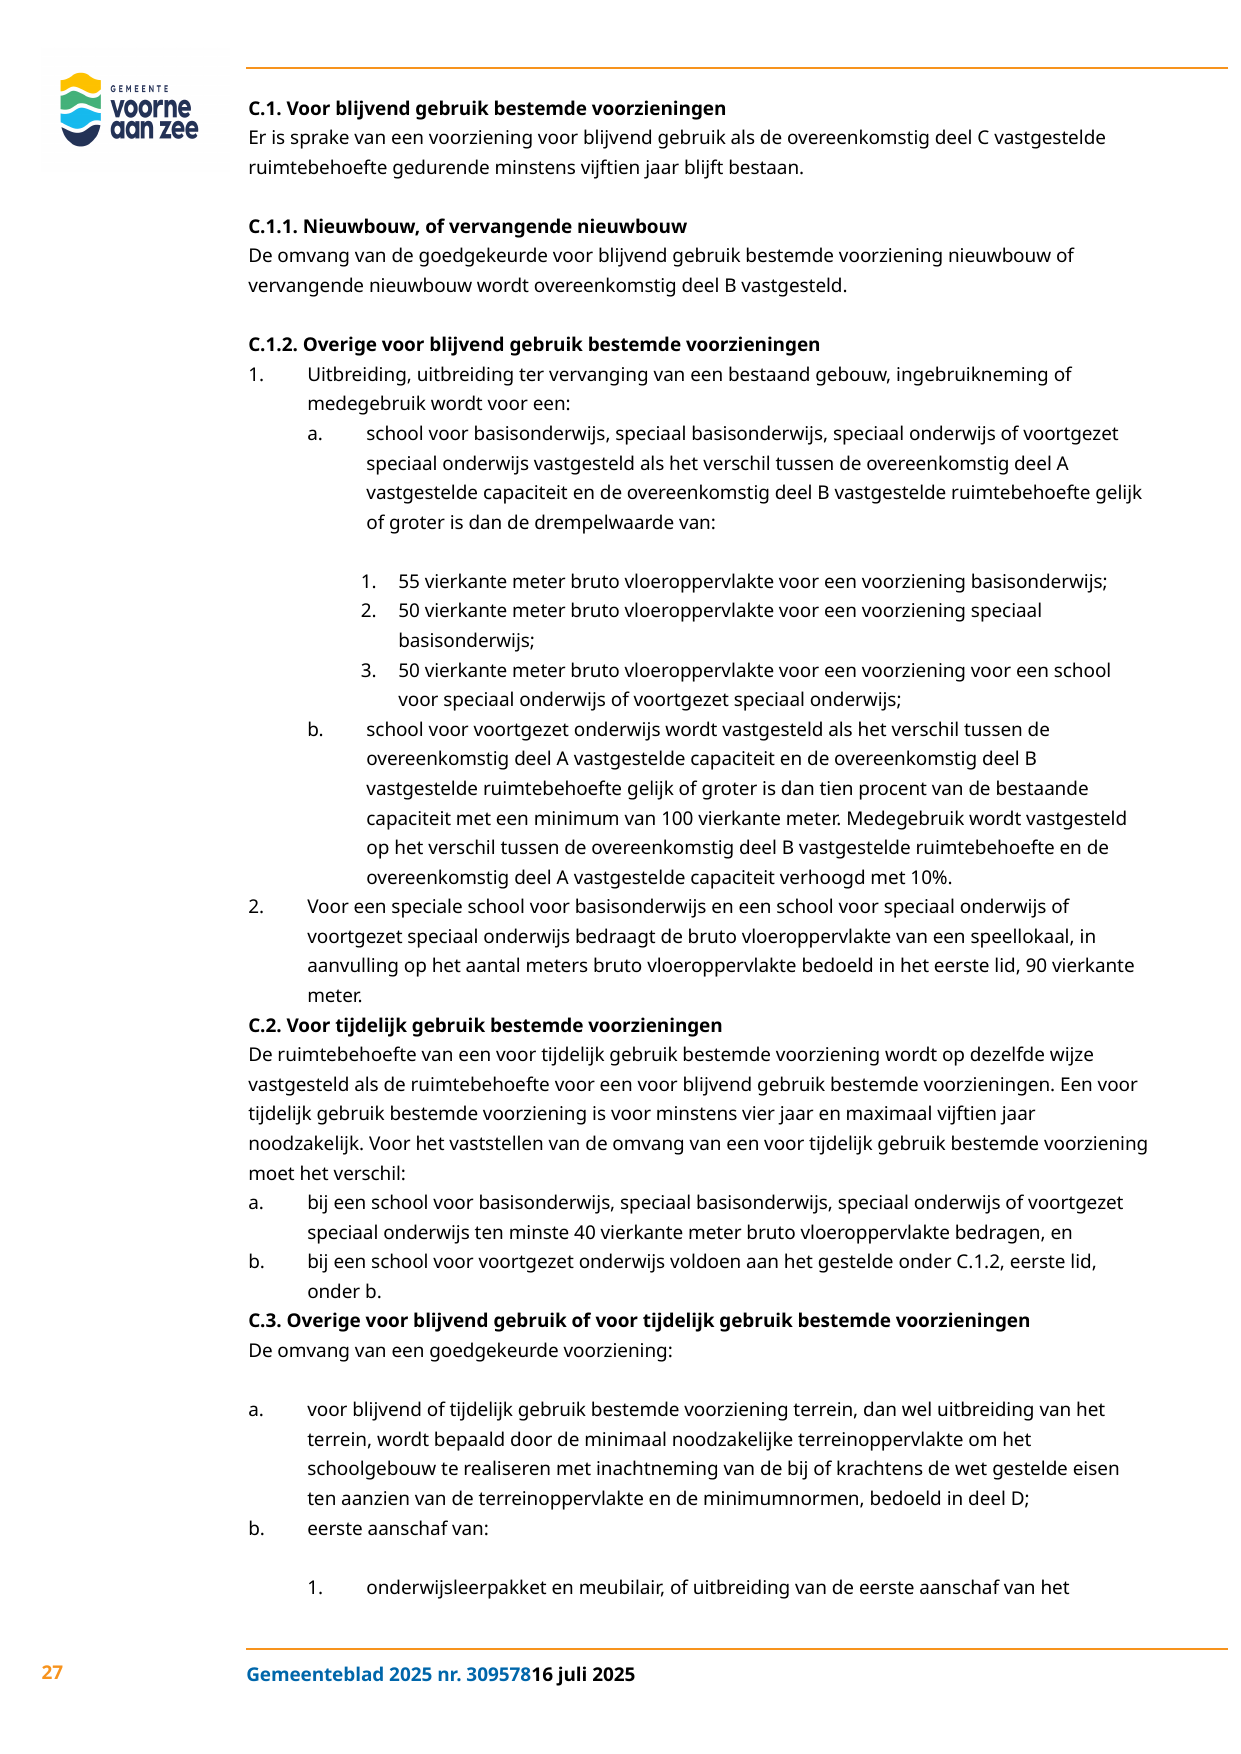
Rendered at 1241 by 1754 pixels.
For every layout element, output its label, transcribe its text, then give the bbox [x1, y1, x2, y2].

text C.1. Voor blijvend gebruik bestemde voorzieningen [248, 95, 1152, 121]
list Voor een speciale school voor basisonderwijs en een school voor speciaal onderwijs of voortgezet speciaal onderwijs bedraagt de bruto vloeroppervlakte van een speellokaal, in aanvulling op het aantal meters bruto vloeroppervlakte bedoeld in het eerste lid, 90 vierkante meter. [248, 893, 1152, 1008]
list 55 vierkante meter bruto vloeroppervlakte voor een voorziening basisonderwijs; [361, 568, 1152, 594]
text De omvang van de goedgekeurde voor blijvend gebruik bestemde voorziening nieuwbouw of vervangende nieuwbouw wordt overeenkomstig deel B vastgesteld. [248, 243, 1152, 298]
text C.2. Voor tijdelijk gebruik bestemde voorzieningen [248, 1012, 1152, 1038]
text C.1.1. Nieuwbouw, of vervangende nieuwbouw [248, 213, 1152, 239]
list school voor basisonderwijs, speciaal basisonderwijs, speciaal onderwijs of voortgezet speciaal onderwijs vastgesteld als het verschil tussen de overeenkomstig deel A vastgestelde capaciteit en de overeenkomstig deel B vastgestelde ruimtebehoefte gelijk of groter is dan de drempelwaarde van: [307, 420, 1152, 535]
list Uitbreiding, uitbreiding ter vervanging van een bestaand gebouw, ingebruikneming of medegebruik wordt voor een: [248, 361, 1152, 416]
list bij een school voor voortgezet onderwijs voldoen aan het gestelde onder C.1.2, eerste lid, onder b. [248, 1248, 1152, 1304]
list bij een school voor basisonderwijs, speciaal basisonderwijs, speciaal onderwijs of voortgezet speciaal onderwijs ten minste 40 vierkante meter bruto vloeroppervlakte bedragen, en [248, 1189, 1152, 1245]
list school voor voortgezet onderwijs wordt vastgesteld als het verschil tussen de overeenkomstig deel A vastgestelde capaciteit en de overeenkomstig deel B vastgestelde ruimtebehoefte gelijk of groter is dan tien procent van de bestaande capaciteit met een minimum van 100 vierkante meter. Medegebruik wordt vastgesteld op het verschil tussen de overeenkomstig deel B vastgestelde ruimtebehoefte en de overeenkomstig deel A vastgestelde capaciteit verhoogd met 10%. [307, 716, 1152, 890]
picture [41, 47, 231, 172]
list voor blijvend of tijdelijk gebruik bestemde voorziening terrein, dan wel uitbreiding van het terrein, wordt bepaald door de minimaal noodzakelijke terreinoppervlakte om het schoolgebouw te realiseren met inachtneming van de bij of krachtens de wet gestelde eisen ten aanzien van de terreinoppervlakte en de minimumnormen, bedoeld in deel D; [248, 1396, 1152, 1511]
text C.1.2. Overige voor blijvend gebruik bestemde voorzieningen [248, 331, 1152, 357]
list 50 vierkante meter bruto vloeroppervlakte voor een voorziening voor een school voor speciaal onderwijs of voortgezet speciaal onderwijs; [361, 657, 1152, 712]
text Er is sprake van een voorziening voor blijvend gebruik als de overeenkomstig deel C vastgestelde ruimtebehoefte gedurende minstens vijftien jaar blijft bestaan. [248, 124, 1152, 180]
list onderwijsleerpakket en meubilair, of uitbreiding van de eerste aanschaf van het [307, 1574, 1152, 1600]
text C.3. Overige voor blijvend gebruik of voor tijdelijk gebruik bestemde voorzieningen [248, 1308, 1152, 1333]
text De ruimtebehoefte van een voor tijdelijk gebruik bestemde voorziening wordt op dezelfde wijze vastgesteld als de ruimtebehoefte voor een voor blijvend gebruik bestemde voorzieningen. Een voor tijdelijk gebruik bestemde voorziening is voor minstens vier jaar en maximaal vijftien jaar noodzakelijk. Voor het vaststellen van de omvang van een voor tijdelijk gebruik bestemde voorziening moet het verschil: [248, 1041, 1152, 1186]
list 50 vierkante meter bruto vloeroppervlakte voor een voorziening speciaal basisonderwijs; [361, 598, 1152, 653]
list eerste aanschaf van: [248, 1515, 1152, 1541]
text De omvang van een goedgekeurde voorziening: [248, 1337, 1152, 1363]
